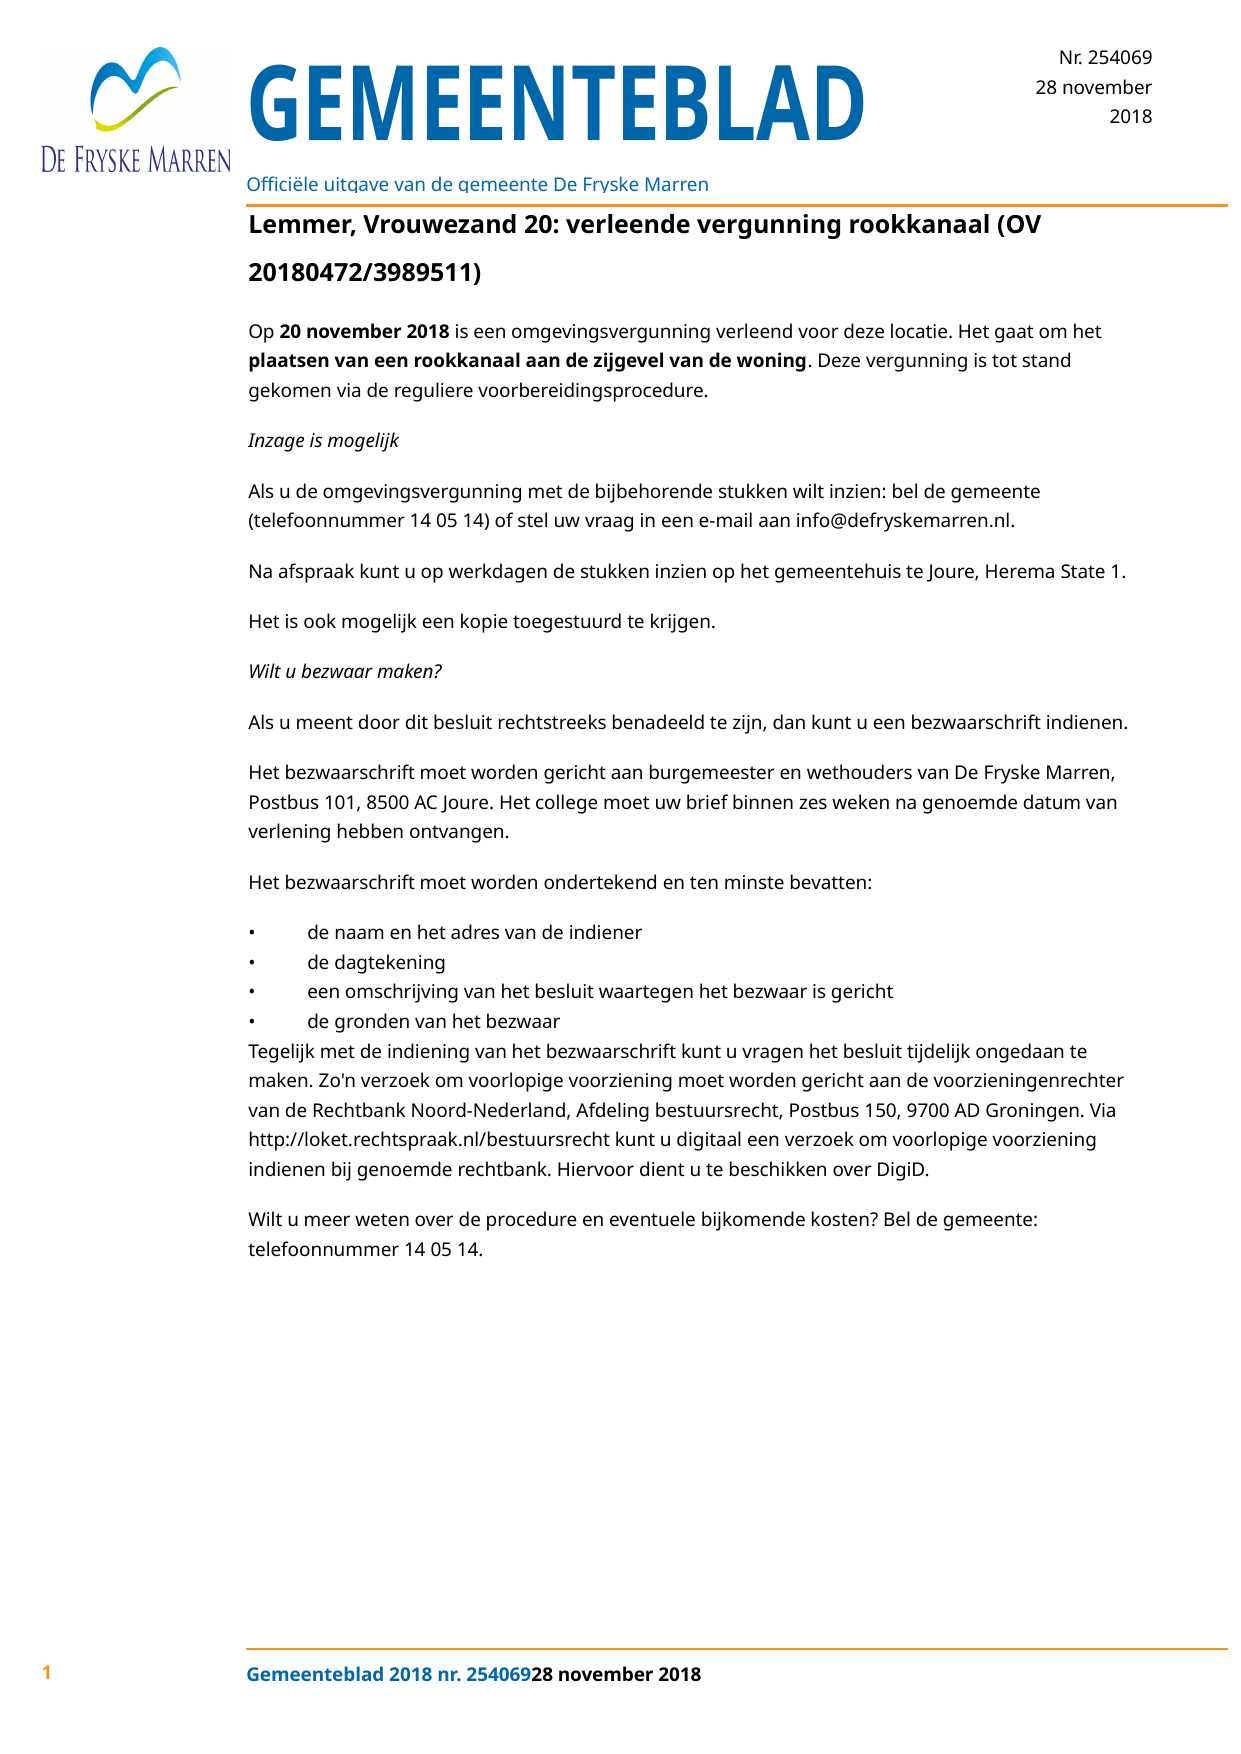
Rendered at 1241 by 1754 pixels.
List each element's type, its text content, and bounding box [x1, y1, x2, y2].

text Het bezwaarschrift moet worden gericht aan burgemeester en wethouders van De Fryske Marren, Postbus 101, 8500 AC Joure. Het college moet uw brief binnen zes weken na genoemde datum van verlening hebben ontvangen. [248, 759, 1152, 844]
list de dagtekening [248, 949, 1152, 975]
text Het is ook mogelijk een kopie toegestuurd te krijgen. [248, 608, 1152, 634]
text Lemmer, Vrouwezand 20: verleende vergunning rookkanaal (OV 20180472/3989511) [248, 207, 1152, 288]
list de naam en het adres van de indiener [248, 919, 1152, 945]
text Het bezwaarschrift moet worden ondertekend en ten minste bevatten: [248, 869, 1152, 895]
text Wilt u meer weten over de procedure en eventuele bijkomende kosten? Bel de gemeente: telefoonnummer 14 05 14. [248, 1207, 1152, 1262]
text Als u meent door dit besluit rechtstreeks benadeeld te zijn, dan kunt u een bezwaarschrift indienen. [248, 709, 1152, 735]
text Wilt u bezwaar maken? [248, 659, 1152, 684]
text Als u de omgevingsvergunning met de bijbehorende stukken wilt inzien: bel de gemeente (telefoonnummer 14 05 14) of stel uw vraag in een e-mail aan info@defryskemarren.nl. [248, 478, 1152, 533]
text Op 20 november 2018 is een omgevingsvergunning verleend voor deze locatie. Het gaat om het plaatsen van een rookkanaal aan de zijgevel van de woning. Deze vergunning is tot stand gekomen via de reguliere voorbereidingsprocedure. [248, 318, 1152, 403]
text Na afspraak kunt u op werkdagen de stukken inzien op het gemeentehuis te Joure, Herema State 1. [248, 558, 1152, 584]
list een omschrijving van het besluit waartegen het bezwaar is gericht [248, 979, 1152, 1004]
list de gronden van het bezwaar [248, 1008, 1152, 1034]
text Tegelijk met de indiening van het bezwaarschrift kunt u vragen het besluit tijdelijk ongedaan te maken. Zo'n verzoek om voorlopige voorziening moet worden gericht aan de voorzieningenrechter van de Rechtbank Noord-Nederland, Afdeling bestuursrecht, Postbus 150, 9700 AD Groningen. Via http://loket.rechtspraak.nl/bestuursrecht kunt u digitaal een verzoek om voorlopige voorziening indienen bij genoemde rechtbank. Hiervoor dient u te beschikken over DigiD. [248, 1038, 1152, 1182]
text Inzage is mogelijk [248, 427, 1152, 453]
picture [41, 47, 231, 172]
